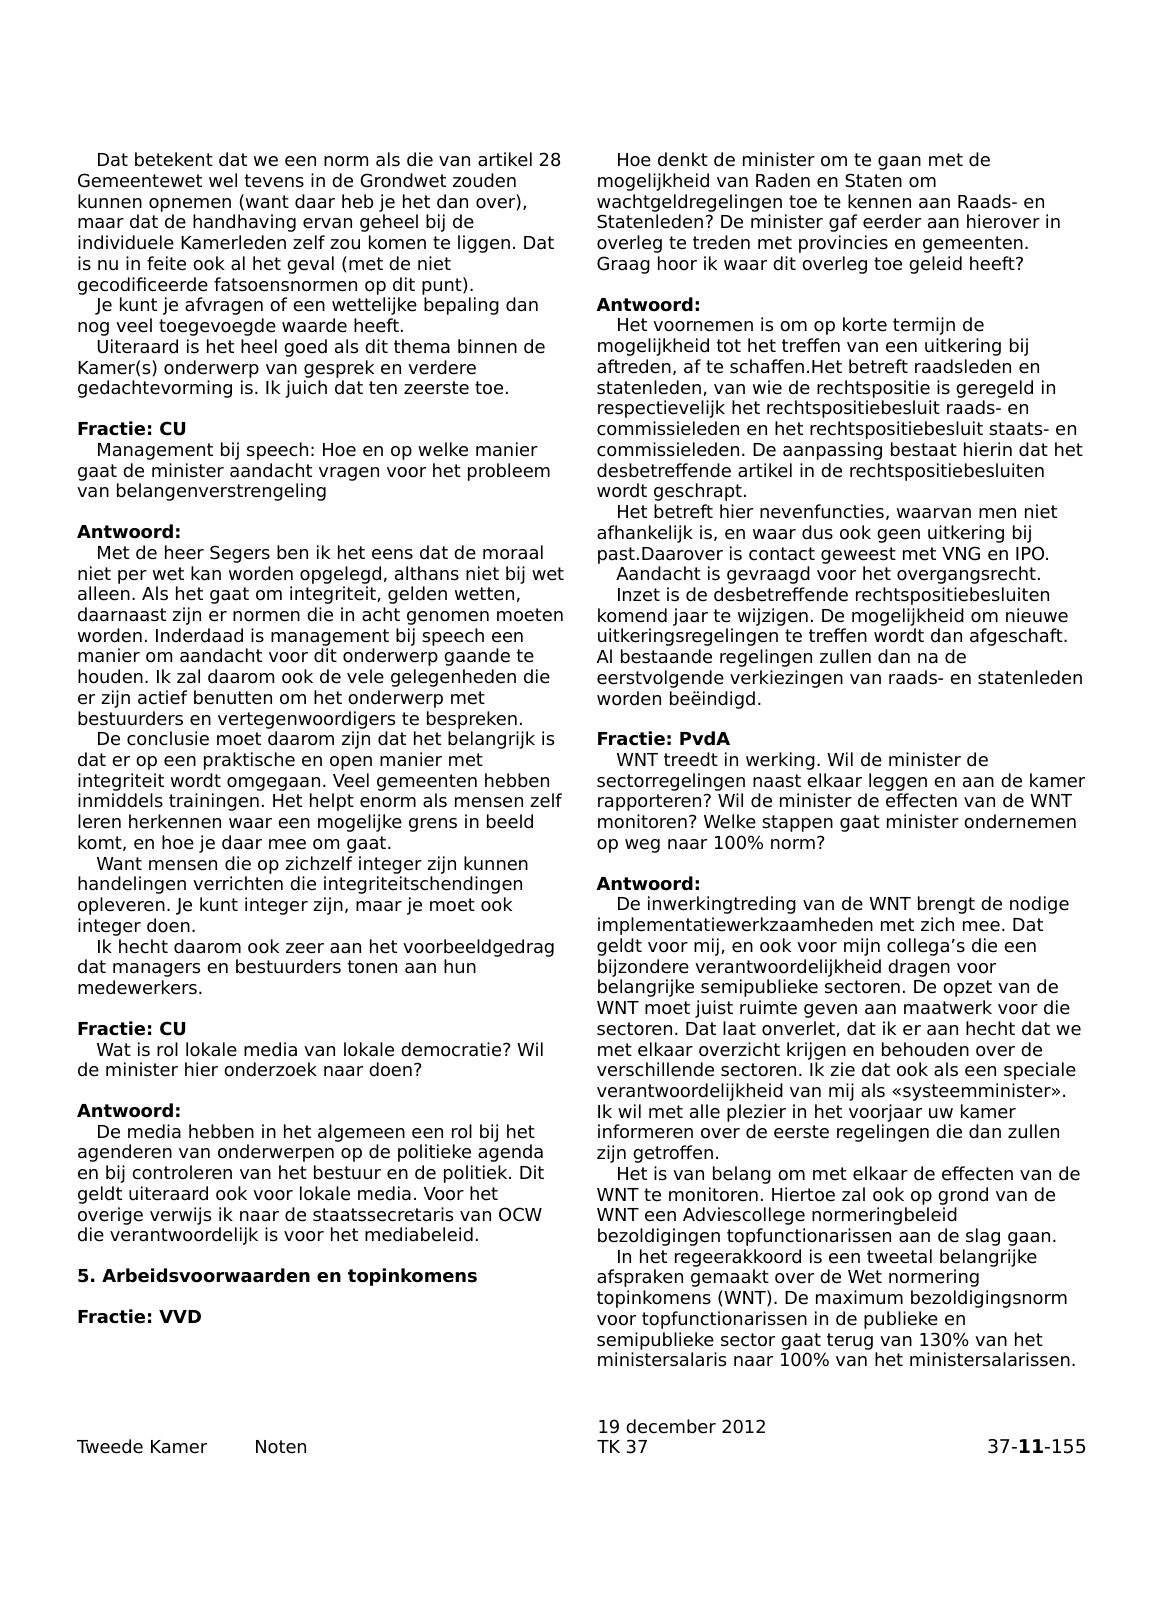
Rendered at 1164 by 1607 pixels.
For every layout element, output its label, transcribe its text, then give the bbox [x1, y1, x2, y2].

text Antwoord: [77, 1101, 567, 1122]
text Fractie: CU [77, 1019, 567, 1039]
text De media hebben in het algemeen een rol bij het agenderen van onderwerpen op de politieke agenda en bij controleren van het bestuur en de politiek. Dit geldt uiteraard ook voor lokale media. Voor het overige verwijs ik naar de staatssecretaris van OCW die verantwoordelijk is voor het mediabeleid. [77, 1122, 567, 1246]
text 5. Arbeidsvoorwaarden en topinkomens [77, 1266, 567, 1287]
text Inzet is de desbetreffende rechtspositiebesluiten komend jaar te wijzigen. De mogelijkheid om nieuwe uitkeringsregelingen te treffen wordt dan afgeschaft. Al bestaande regelingen zullen dan na de eerstvolgende verkiezingen van raads- en statenleden worden beëindigd. [596, 585, 1087, 709]
text Wat is rol lokale media van lokale democratie? Wil de minister hier onderzoek naar doen? [77, 1039, 567, 1081]
text Hoe denkt de minister om te gaan met de mogelijkheid van Raden en Staten om wachtgeldregelingen toe te kennen aan Raads- en Statenleden? De minister gaf eerder aan hierover in overleg te treden met provincies en gemeenten. Graag hoor ik waar dit overleg toe geleid heeft? [596, 150, 1087, 274]
text Ik hecht daarom ook zeer aan het voorbeeldgedrag dat managers en bestuurders tonen aan hun medewerkers. [77, 936, 567, 999]
text Aandacht is gevraagd voor het overgangsrecht. [596, 564, 1087, 585]
text De inwerkingtreding van de WNT brengt de nodige implementatiewerkzaamheden met zich mee. Dat geldt voor mij, en ook voor mijn collega’s die een bijzondere verantwoordelijkheid dragen voor belangrijke semipublieke sectoren. De opzet van de WNT moet juist ruimte geven aan maatwerk voor die sectoren. Dat laat onverlet, dat ik er aan hecht dat we met elkaar overzicht krijgen en behouden over de verschillende sectoren. Ik zie dat ook als een speciale verantwoordelijkheid van mij als «systeemminister». Ik wil met alle plezier in het voorjaar uw kamer informeren over de eerste regelingen die dan zullen zijn getroffen. [596, 894, 1087, 1164]
text Antwoord: [77, 522, 567, 543]
text Uiteraard is het heel goed als dit thema binnen de Kamer(s) onderwerp van gesprek en verdere gedachtevorming is. Ik juich dat ten zeerste toe. [77, 337, 567, 399]
text Het voornemen is om op korte termijn de mogelijkheid tot het treffen van een uitkering bij aftreden, af te schaffen.Het betreft raadsleden en statenleden, van wie de rechtspositie is geregeld in respectievelijk het rechtspositiebesluit raads- en commissieleden en het rechtspositiebesluit staats- en commissieleden. De aanpassing bestaat hierin dat het desbetreffende artikel in de rechtspositiebesluiten wordt geschrapt. [596, 315, 1087, 502]
text In het regeerakkoord is een tweetal belangrijke afspraken gemaakt over de Wet normering topinkomens (WNT). De maximum bezoldigingsnorm voor topfunctionarissen in de publieke en semipublieke sector gaat terug van 130% van het ministersalaris naar 100% van het ministersalarissen. [596, 1247, 1087, 1371]
text Want mensen die op zichzelf integer zijn kunnen handelingen verrichten die integriteitschendingen opleveren. Je kunt integer zijn, maar je moet ook integer doen. [77, 853, 567, 936]
text De conclusie moet daarom zijn dat het belangrijk is dat er op een praktische en open manier met integriteit wordt omgegaan. Veel gemeenten hebben inmiddels trainingen. Het helpt enorm als mensen zelf leren herkennen waar een mogelijke grens in beeld komt, en hoe je daar mee om gaat. [77, 729, 567, 853]
text Fractie: VVD [77, 1307, 567, 1327]
text Fractie: PvdA [596, 729, 1087, 750]
text Het betreft hier nevenfuncties, waarvan men niet afhankelijk is, en waar dus ook geen uitkering bij past.Daarover is contact geweest met VNG en IPO. [596, 502, 1087, 564]
text Dat betekent dat we een norm als die van artikel 28 Gemeentewet wel tevens in de Grondwet zouden kunnen opnemen (want daar heb je het dan over), maar dat de handhaving ervan geheel bij de individuele Kamerleden zelf zou komen te liggen. Dat is nu in feite ook al het geval (met de niet gecodificeerde fatsoensnormen op dit punt). [77, 150, 567, 295]
text Het is van belang om met elkaar de effecten van de WNT te monitoren. Hiertoe zal ook op grond van de WNT een Adviescollege normeringbeleid bezoldigingen topfunctionarissen aan de slag gaan. [596, 1164, 1087, 1247]
text Met de heer Segers ben ik het eens dat de moraal niet per wet kan worden opgelegd, althans niet bij wet alleen. Als het gaat om integriteit, gelden wetten, daarnaast zijn er normen die in acht genomen moeten worden. Inderdaad is management bij speech een manier om aandacht voor dit onderwerp gaande te houden. Ik zal daarom ook de vele gelegenheden die er zijn actief benutten om het onderwerp met bestuurders en vertegenwoordigers te bespreken. [77, 543, 567, 729]
text Management bij speech: Hoe en op welke manier gaat de minister aandacht vragen voor het probleem van belangenverstrengeling [77, 440, 567, 502]
text Antwoord: [596, 873, 1087, 894]
text Antwoord: [596, 294, 1087, 315]
text Fractie: CU [77, 419, 567, 440]
text WNT treedt in werking. Wil de minister de sectorregelingen naast elkaar leggen en aan de kamer rapporteren? Wil de minister de effecten van de WNT monitoren? Welke stappen gaat minister ondernemen op weg naar 100% norm? [596, 750, 1087, 853]
text Je kunt je afvragen of een wettelijke bepaling dan nog veel toegevoegde waarde heeft. [77, 295, 567, 337]
